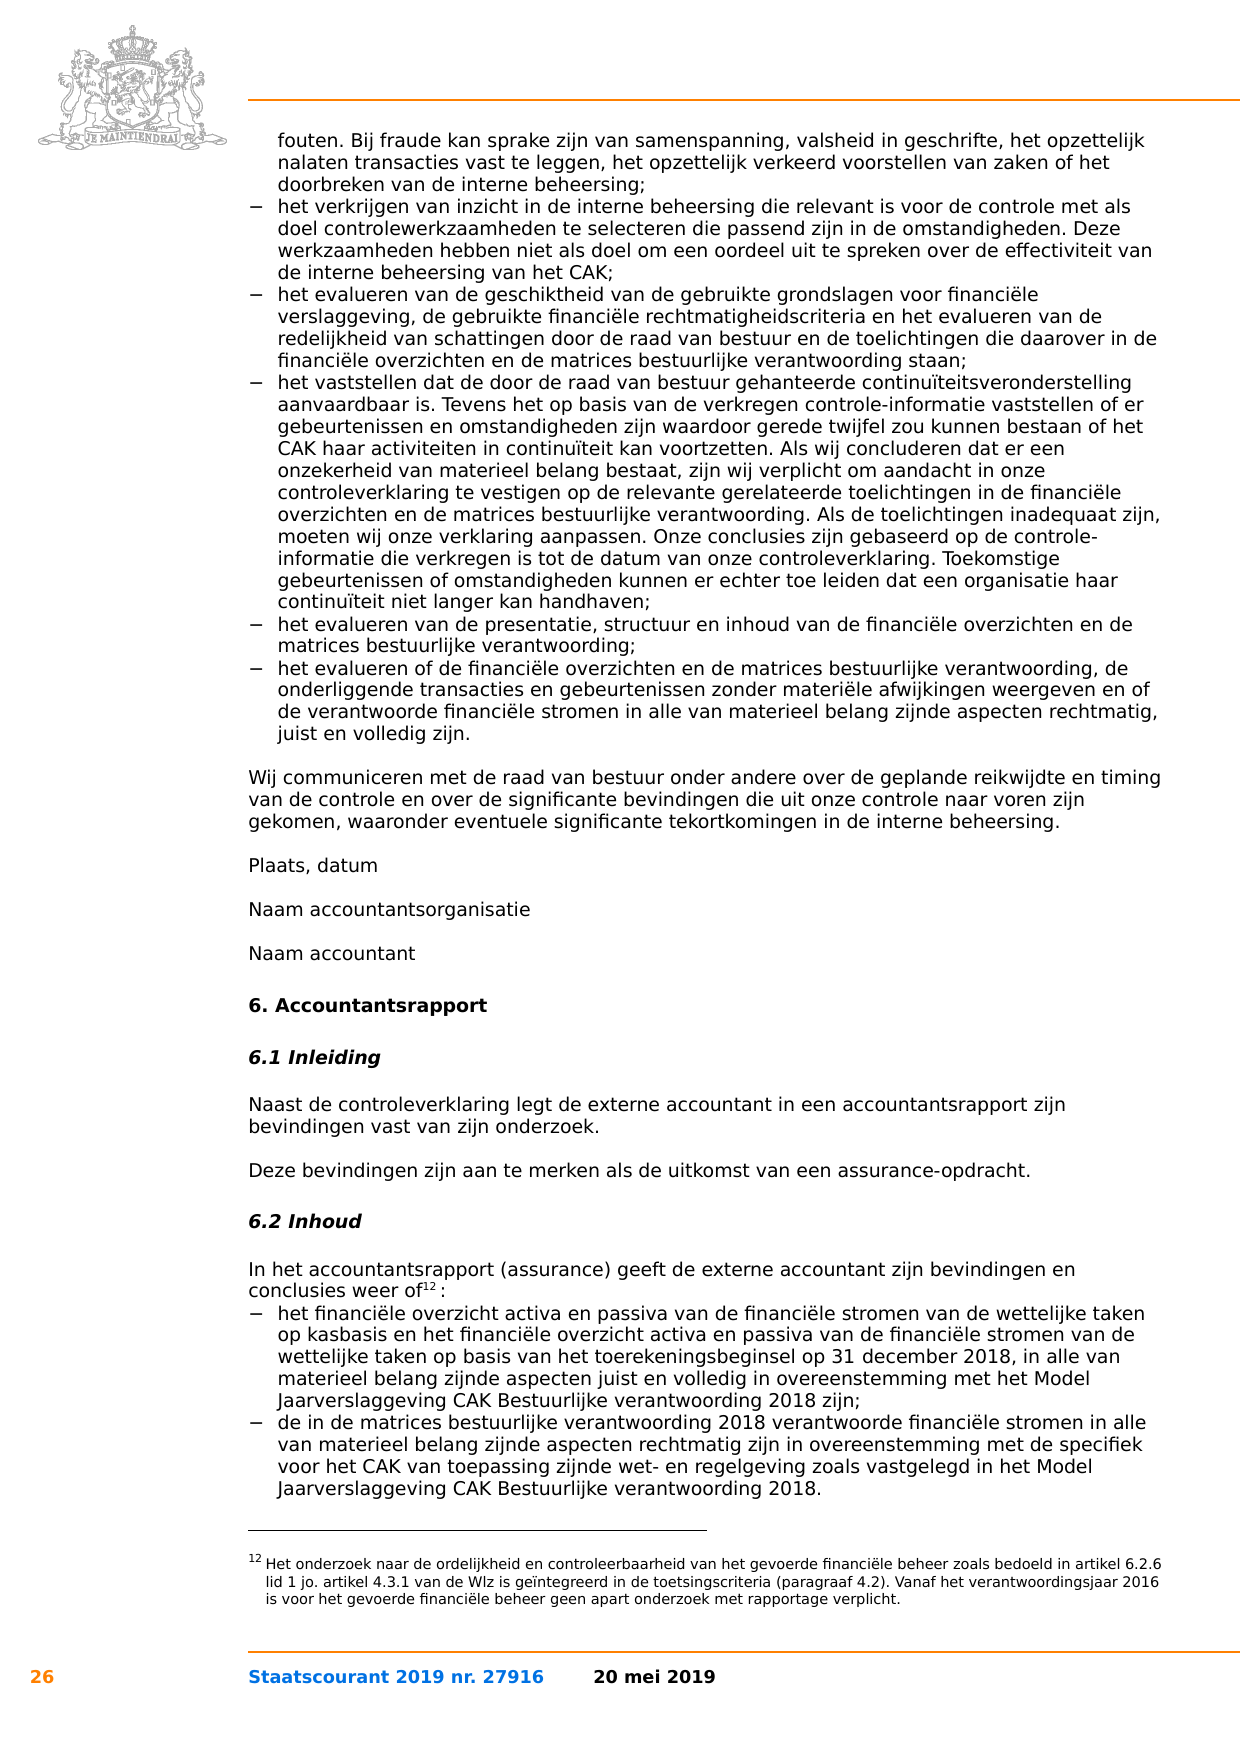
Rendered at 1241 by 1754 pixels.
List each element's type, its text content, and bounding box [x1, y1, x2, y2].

text − de in de matrices bestuurlijke verantwoording 2018 verantwoorde financiële stromen in alle van materieel belang zijnde aspecten rechtmatig zijn in overeenstemming met de specifiek voor het CAK van toepassing zijnde wet- en regelgeving zoals vastgelegd in het Model Jaarverslaggeving CAK Bestuurlijke verantwoording 2018. [248, 1412, 1163, 1500]
picture [38, 25, 227, 150]
text Plaats, datum [248, 855, 1163, 877]
text Wij communiceren met de raad van bestuur onder andere over de geplande reikwijdte en timing van de controle en over de significante bevindingen die uit onze controle naar voren zijn gekomen, waaronder eventuele significante tekortkomingen in de interne beheersing. [248, 767, 1163, 833]
text Naam accountant [248, 943, 1163, 965]
text − het verkrijgen van inzicht in de interne beheersing die relevant is voor de controle met als doel controlewerkzaamheden te selecteren die passend zijn in de omstandigheden. Deze werkzaamheden hebben niet als doel om een oordeel uit te spreken over de effectiviteit van de interne beheersing van het CAK; [248, 196, 1163, 284]
text In het accountantsrapport (assurance) geeft de externe accountant zijn bevindingen en conclusies weer of: [248, 1258, 1163, 1302]
text − het evalueren of de financiële overzichten en de matrices bestuurlijke verantwoording, de onderliggende transacties en gebeurtenissen zonder materiële afwijkingen weergeven en of de verantwoorde financiële stromen in alle van materieel belang zijnde aspecten rechtmatig, juist en volledig zijn. [248, 657, 1163, 745]
subtitle 6.2 Inhoud [248, 1211, 1163, 1233]
text − het evalueren van de presentatie, structuur en inhoud van de financiële overzichten en de matrices bestuurlijke verantwoording; [248, 613, 1163, 657]
text − het vaststellen dat de door de raad van bestuur gehanteerde continuïteitsveronderstelling aanvaardbaar is. Tevens het op basis van de verkregen controle-informatie vaststellen of er gebeurtenissen en omstandigheden zijn waardoor gerede twijfel zou kunnen bestaan of het CAK haar activiteiten in continuïteit kan voortzetten. Als wij concluderen dat er een onzekerheid van materieel belang bestaat, zijn wij verplicht om aandacht in onze controleverklaring te vestigen op de relevante gerelateerde toelichtingen in de financiële overzichten en de matrices bestuurlijke verantwoording. Als de toelichtingen inadequaat zijn, moeten wij onze verklaring aanpassen. Onze conclusies zijn gebaseerd op de controle-informatie die verkregen is tot de datum van onze controleverklaring. Toekomstige gebeurtenissen of omstandigheden kunnen er echter toe leiden dat een organisatie haar continuïteit niet langer kan handhaven; [248, 372, 1163, 613]
subtitle 6.1 Inleiding [248, 1047, 1163, 1069]
text Het onderzoek naar de ordelijkheid en controleerbaarheid van het gevoerde financiële beheer zoals bedoeld in artikel 6.2.6 lid 1 jo. artikel 4.3.1 van de Wlz is geïntegreerd in de toetsingscriteria (paragraaf 4.2). Vanaf het verantwoordingsjaar 2016 is voor het gevoerde financiële beheer geen apart onderzoek met rapportage verplicht. [248, 1552, 1163, 1608]
subtitle 6. Accountantsrapport [248, 995, 1163, 1017]
text Naam accountantsorganisatie [248, 899, 1163, 921]
text − het financiële overzicht activa en passiva van de financiële stromen van de wettelijke taken op kasbasis en het financiële overzicht activa en passiva van de financiële stromen van de wettelijke taken op basis van het toerekeningsbeginsel op 31 december 2018, in alle van materieel belang zijnde aspecten juist en volledig in overeenstemming met het Model Jaarverslaggeving CAK Bestuurlijke verantwoording 2018 zijn; [248, 1302, 1163, 1412]
text Deze bevindingen zijn aan te merken als de uitkomst van een assurance-opdracht. [248, 1159, 1163, 1181]
text Naast de controleverklaring legt de externe accountant in een accountantsrapport zijn bevindingen vast van zijn onderzoek. [248, 1094, 1163, 1138]
text − het evalueren van de geschiktheid van de gebruikte grondslagen voor financiële verslaggeving, de gebruikte financiële rechtmatigheidscriteria en het evalueren van de redelijkheid van schattingen door de raad van bestuur en de toelichtingen die daarover in de financiële overzichten en de matrices bestuurlijke verantwoording staan; [248, 284, 1163, 372]
text fouten. Bij fraude kan sprake zijn van samenspanning, valsheid in geschrifte, het opzettelijk nalaten transacties vast te leggen, het opzettelijk verkeerd voorstellen van zaken of het doorbreken van de interne beheersing; [248, 130, 1163, 196]
